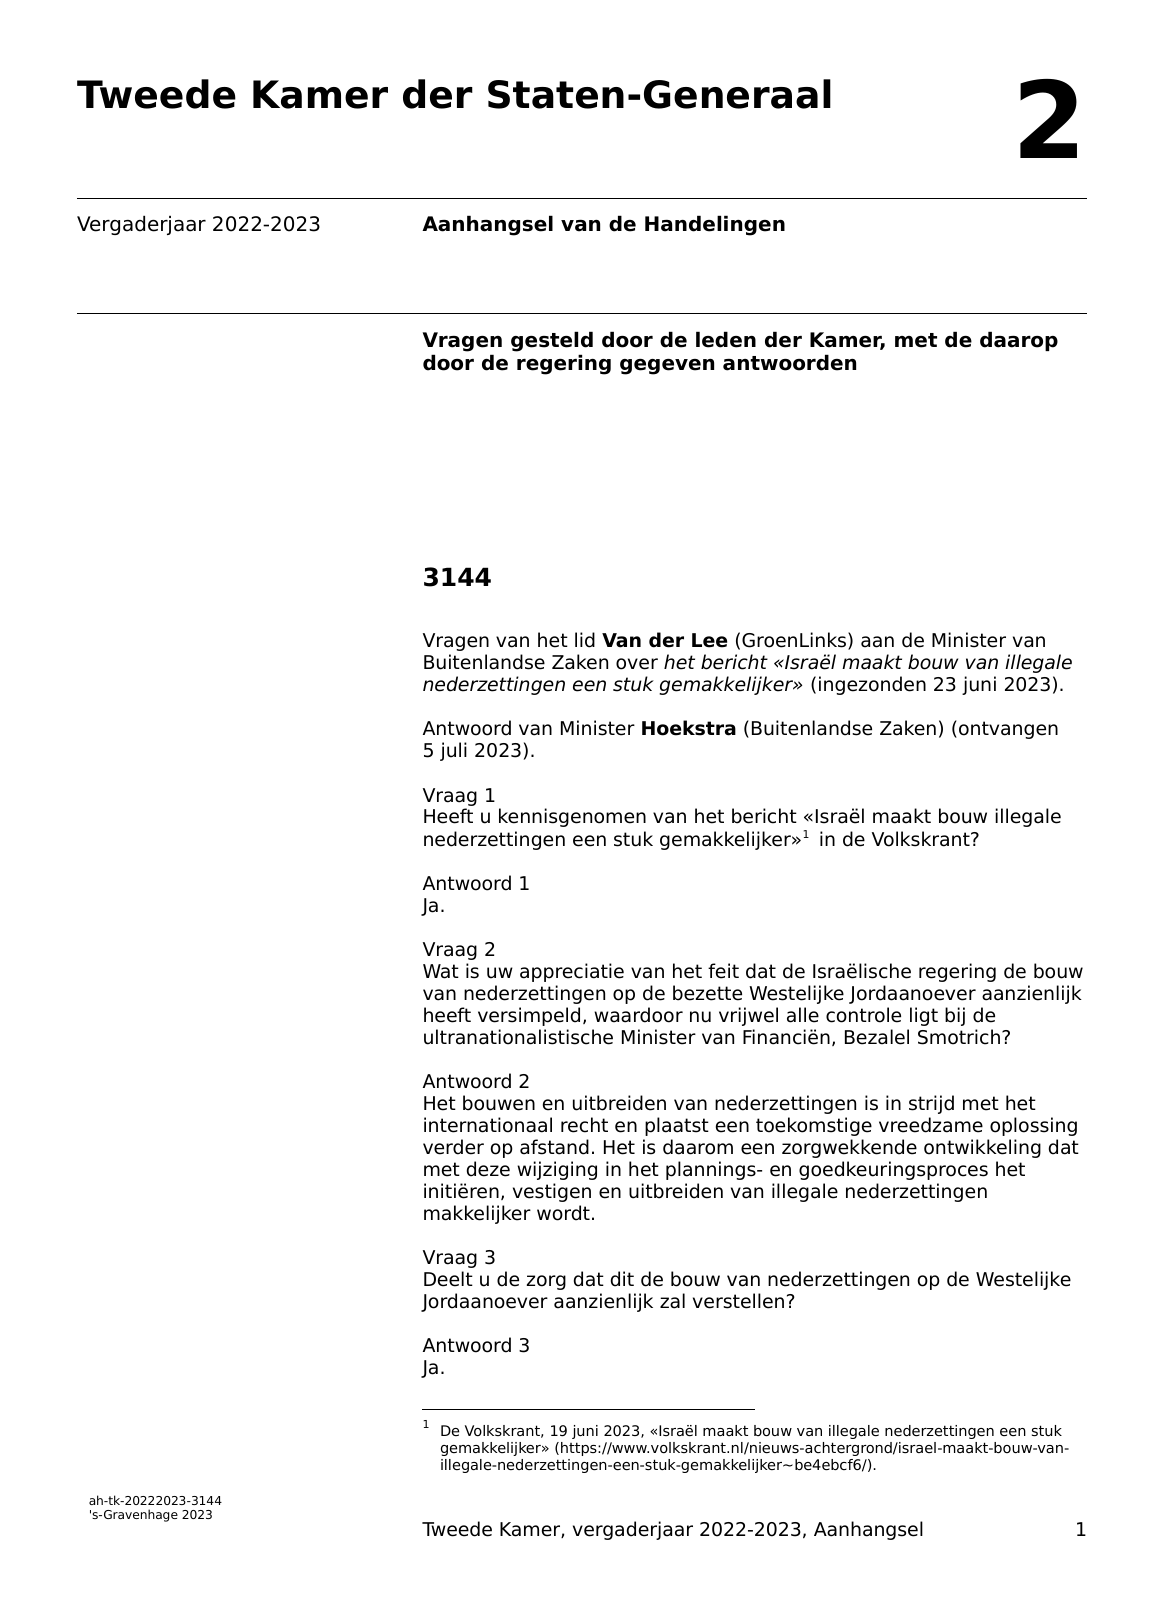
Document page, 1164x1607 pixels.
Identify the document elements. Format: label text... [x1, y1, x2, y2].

text Antwoord 2 [422, 1071, 1087, 1093]
table_cell Aanhangsel van de Handelingen [422, 199, 1087, 313]
text ah-tk-20222023-3144 [88, 1494, 323, 1508]
table_header Tweede Kamer der Staten-Generaal [77, 59, 886, 198]
text Vragen van het lid Van der Lee (GroenLinks) aan de Minister van Buitenlandse Zaken over het bericht «Israël maakt bouw van illegale nederzettingen een stuk gemakkelijker» (ingezonden 23 juni 2023). [422, 630, 1087, 696]
text Vraag 2 [422, 939, 1087, 961]
text Antwoord 3 [422, 1335, 1087, 1357]
text Vraag 3 [422, 1247, 1087, 1269]
text Ja. [422, 894, 1087, 917]
table_cell Vragen gesteld door de leden der Kamer, met de daarop door de regering gegeven antwoorden [422, 314, 1087, 375]
text Antwoord 1 [422, 873, 1087, 894]
text Het bouwen en uitbreiden van nederzettingen is in strijd met het internationaal recht en plaatst een toekomstige vreedzame oplossing verder op afstand. Het is daarom een zorgwekkende ontwikkeling dat met deze wijziging in het plannings- en goedkeuringsproces het initiëren, vestigen en uitbreiden van illegale nederzettingen makkelijker wordt. [422, 1093, 1087, 1225]
text 3144 [422, 563, 1087, 592]
text Vraag 1 [422, 784, 1087, 806]
table_header 2 [886, 59, 1087, 198]
text Wat is uw appreciatie van het feit dat de Israëlische regering de bouw van nederzettingen op de bezette Westelijke Jordaanoever aanzienlijk heeft versimpeld, waardoor nu vrijwel alle controle ligt bij de ultranationalistische Minister van Financiën, Bezalel Smotrich? [422, 961, 1087, 1049]
table_cell Vergaderjaar 2022-2023 [77, 199, 422, 313]
text De Volkskrant, 19 juni 2023, «Israël maakt bouw van illegale nederzettingen een stuk gemakkelijker» (https://www.volkskrant.nl/nieuws-achtergrond/israel-maakt-bouw-van-illegale-nederzettingen-een-stuk-gemakkelijker~be4ebcf6/). [422, 1418, 1087, 1474]
text Antwoord van Minister Hoekstra (Buitenlandse Zaken) (ontvangen 5 juli 2023). [422, 718, 1087, 762]
table_cell [77, 314, 422, 375]
text Heeft u kennisgenomen van het bericht «Israël maakt bouw illegale nederzettingen een stuk gemakkelijker» in de Volkskrant? [422, 806, 1087, 850]
text Deelt u de zorg dat dit de bouw van nederzettingen op de Westelijke Jordaanoever aanzienlijk zal verstellen? [422, 1269, 1087, 1313]
text Ja. [422, 1357, 1087, 1379]
text 's-Gravenhage 2023 [88, 1508, 323, 1522]
